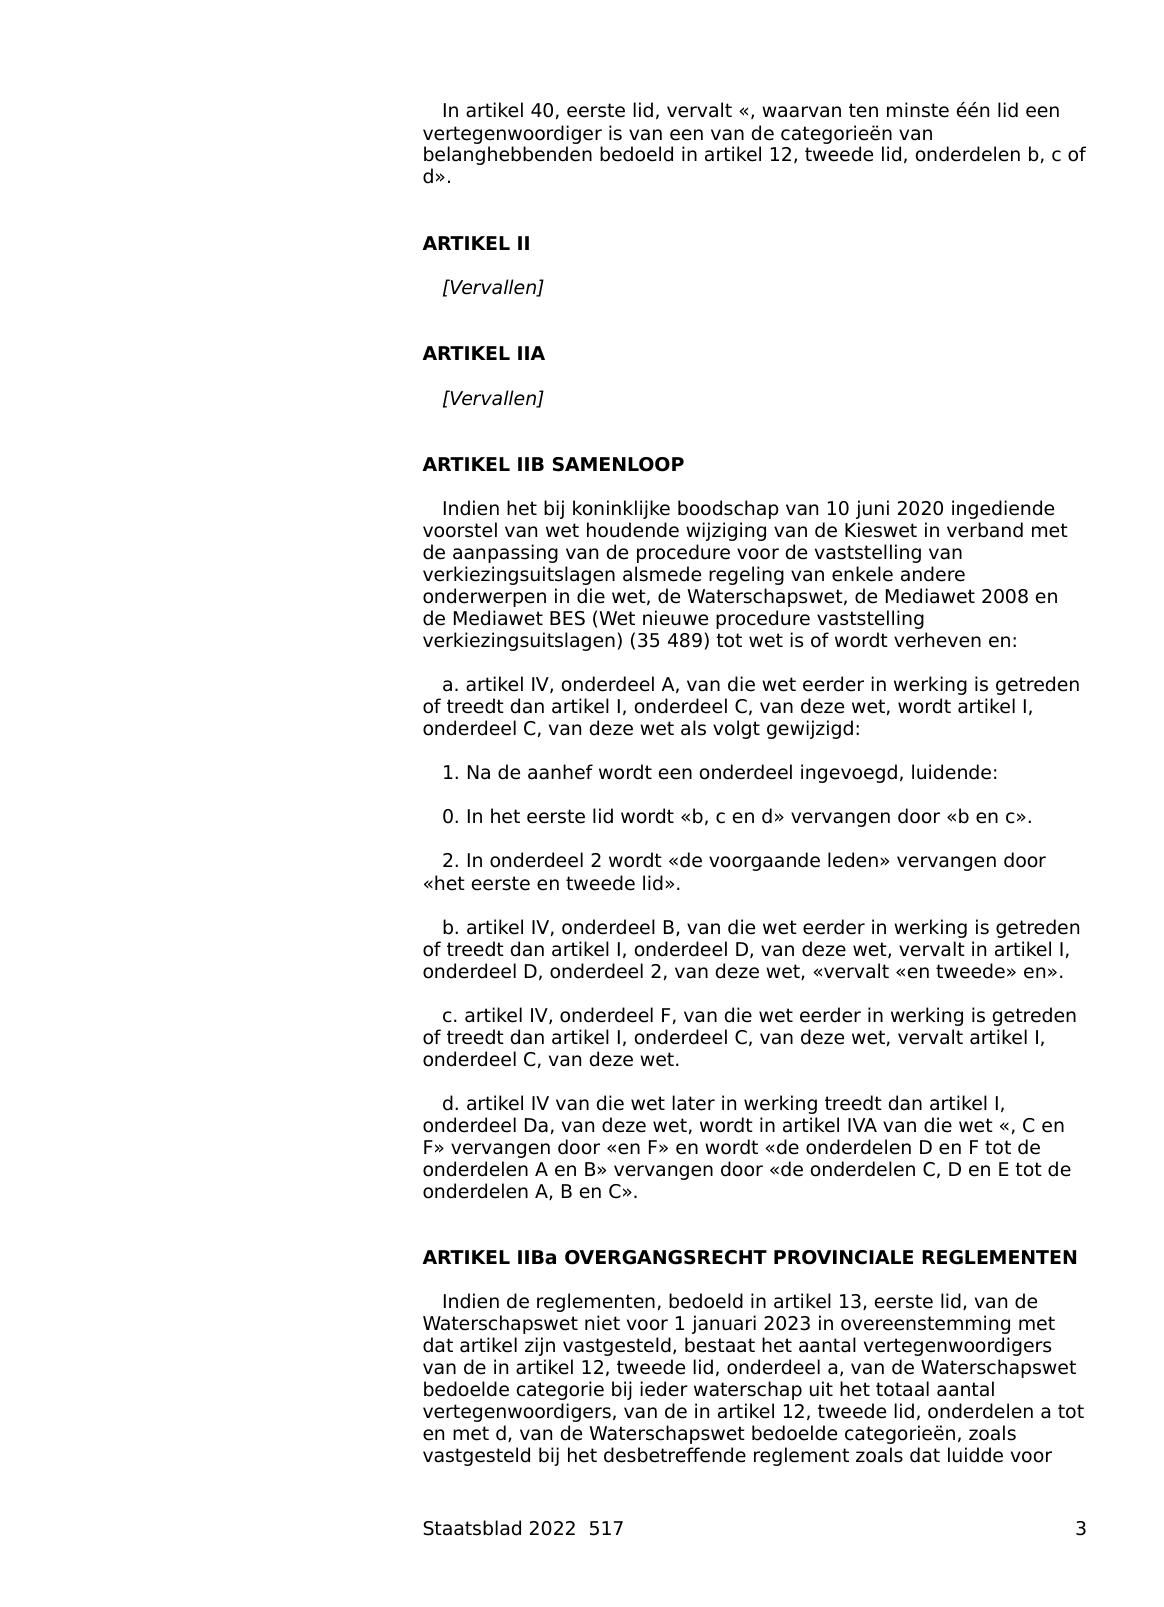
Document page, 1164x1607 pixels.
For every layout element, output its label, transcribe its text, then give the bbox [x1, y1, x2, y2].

text c. artikel IV, onderdeel F, van die wet eerder in werking is getreden of treedt dan artikel I, onderdeel C, van deze wet, vervalt artikel I, onderdeel C, van deze wet. [422, 1005, 1087, 1071]
subtitle ARTIKEL IIB SAMENLOOP [422, 454, 1087, 476]
text Indien de reglementen, bedoeld in artikel 13, eerste lid, van de Waterschapswet niet voor 1 januari 2023 in overeenstemming met dat artikel zijn vastgesteld, bestaat het aantal vertegenwoordigers van de in artikel 12, tweede lid, onderdeel a, van de Waterschapswet bedoelde categorie bij ieder waterschap uit het totaal aantal vertegenwoordigers, van de in artikel 12, tweede lid, onderdelen a tot en met d, van de Waterschapswet bedoelde categorieën, zoals vastgesteld bij het desbetreffende reglement zoals dat luidde voor [422, 1291, 1087, 1467]
text [Vervallen] [422, 277, 1087, 299]
text 0. In het eerste lid wordt «b, c en d» vervangen door «b en c». [422, 806, 1087, 828]
text 2. In onderdeel 2 wordt «de voorgaande leden» vervangen door «het eerste en tweede lid». [422, 850, 1087, 894]
subtitle ARTIKEL IIA [422, 343, 1087, 365]
text d. artikel IV van die wet later in werking treedt dan artikel I, onderdeel Da, van deze wet, wordt in artikel IVA van die wet «, C en F» vervangen door «en F» en wordt «de onderdelen D en F tot de onderdelen A en B» vervangen door «de onderdelen C, D en E tot de onderdelen A, B en C». [422, 1093, 1087, 1203]
text Indien het bij koninklijke boodschap van 10 juni 2020 ingediende voorstel van wet houdende wijziging van de Kieswet in verband met de aanpassing van de procedure voor de vaststelling van verkiezingsuitslagen alsmede regeling van enkele andere onderwerpen in die wet, de Waterschapswet, de Mediawet 2008 en de Mediawet BES (Wet nieuwe procedure vaststelling verkiezingsuitslagen) (35 489) tot wet is of wordt verheven en: [422, 498, 1087, 652]
text a. artikel IV, onderdeel A, van die wet eerder in werking is getreden of treedt dan artikel I, onderdeel C, van deze wet, wordt artikel I, onderdeel C, van deze wet als volgt gewijzigd: [422, 674, 1087, 740]
text b. artikel IV, onderdeel B, van die wet eerder in werking is getreden of treedt dan artikel I, onderdeel D, van deze wet, vervalt in artikel I, onderdeel D, onderdeel 2, van deze wet, «vervalt «en tweede» en». [422, 917, 1087, 982]
text In artikel 40, eerste lid, vervalt «, waarvan ten minste één lid een vertegenwoordiger is van een van de categorieën van belanghebbenden bedoeld in artikel 12, tweede lid, onderdelen b, c of d». [422, 100, 1087, 188]
text 1. Na de aanhef wordt een onderdeel ingevoegd, luidende: [422, 762, 1087, 784]
text [Vervallen] [422, 387, 1087, 409]
subtitle ARTIKEL IIBa OVERGANGSRECHT PROVINCIALE REGLEMENTEN [422, 1247, 1087, 1269]
subtitle ARTIKEL II [422, 233, 1087, 255]
